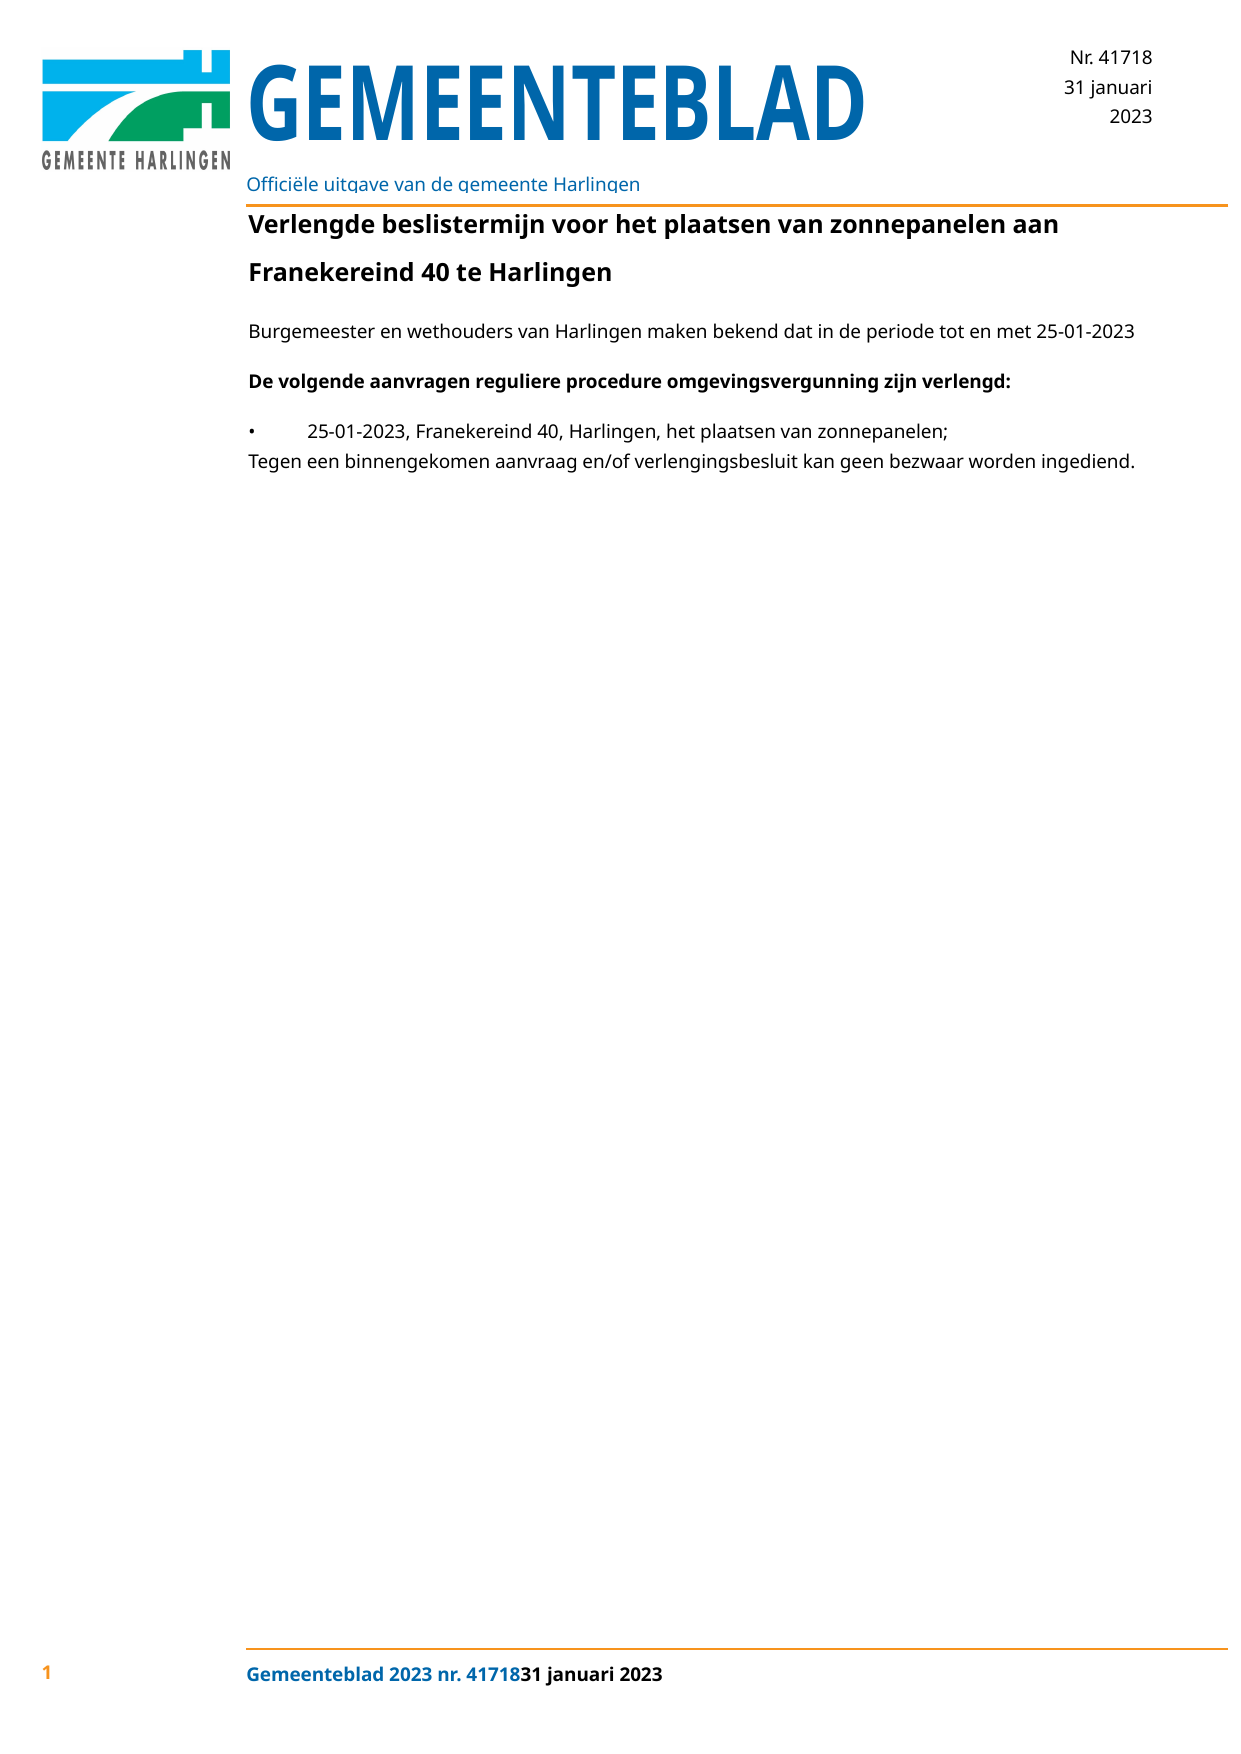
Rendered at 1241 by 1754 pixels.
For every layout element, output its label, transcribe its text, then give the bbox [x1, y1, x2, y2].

picture [41, 47, 231, 172]
text Verlengde beslistermijn voor het plaatsen van zonnepanelen aan Franekereind 40 te Harlingen [248, 207, 1152, 288]
text Tegen een binnengekomen aanvraag en/of verlengingsbesluit kan geen bezwaar worden ingediend. [248, 448, 1152, 474]
text Burgemeester en wethouders van Harlingen maken bekend dat in de periode tot en met 25-01-2023 [248, 318, 1152, 344]
text De volgende aanvragen reguliere procedure omgevingsvergunning zijn verlengd: [248, 368, 1152, 394]
list 25-01-2023, Franekereind 40, Harlingen, het plaatsen van zonnepanelen; [248, 419, 1152, 444]
